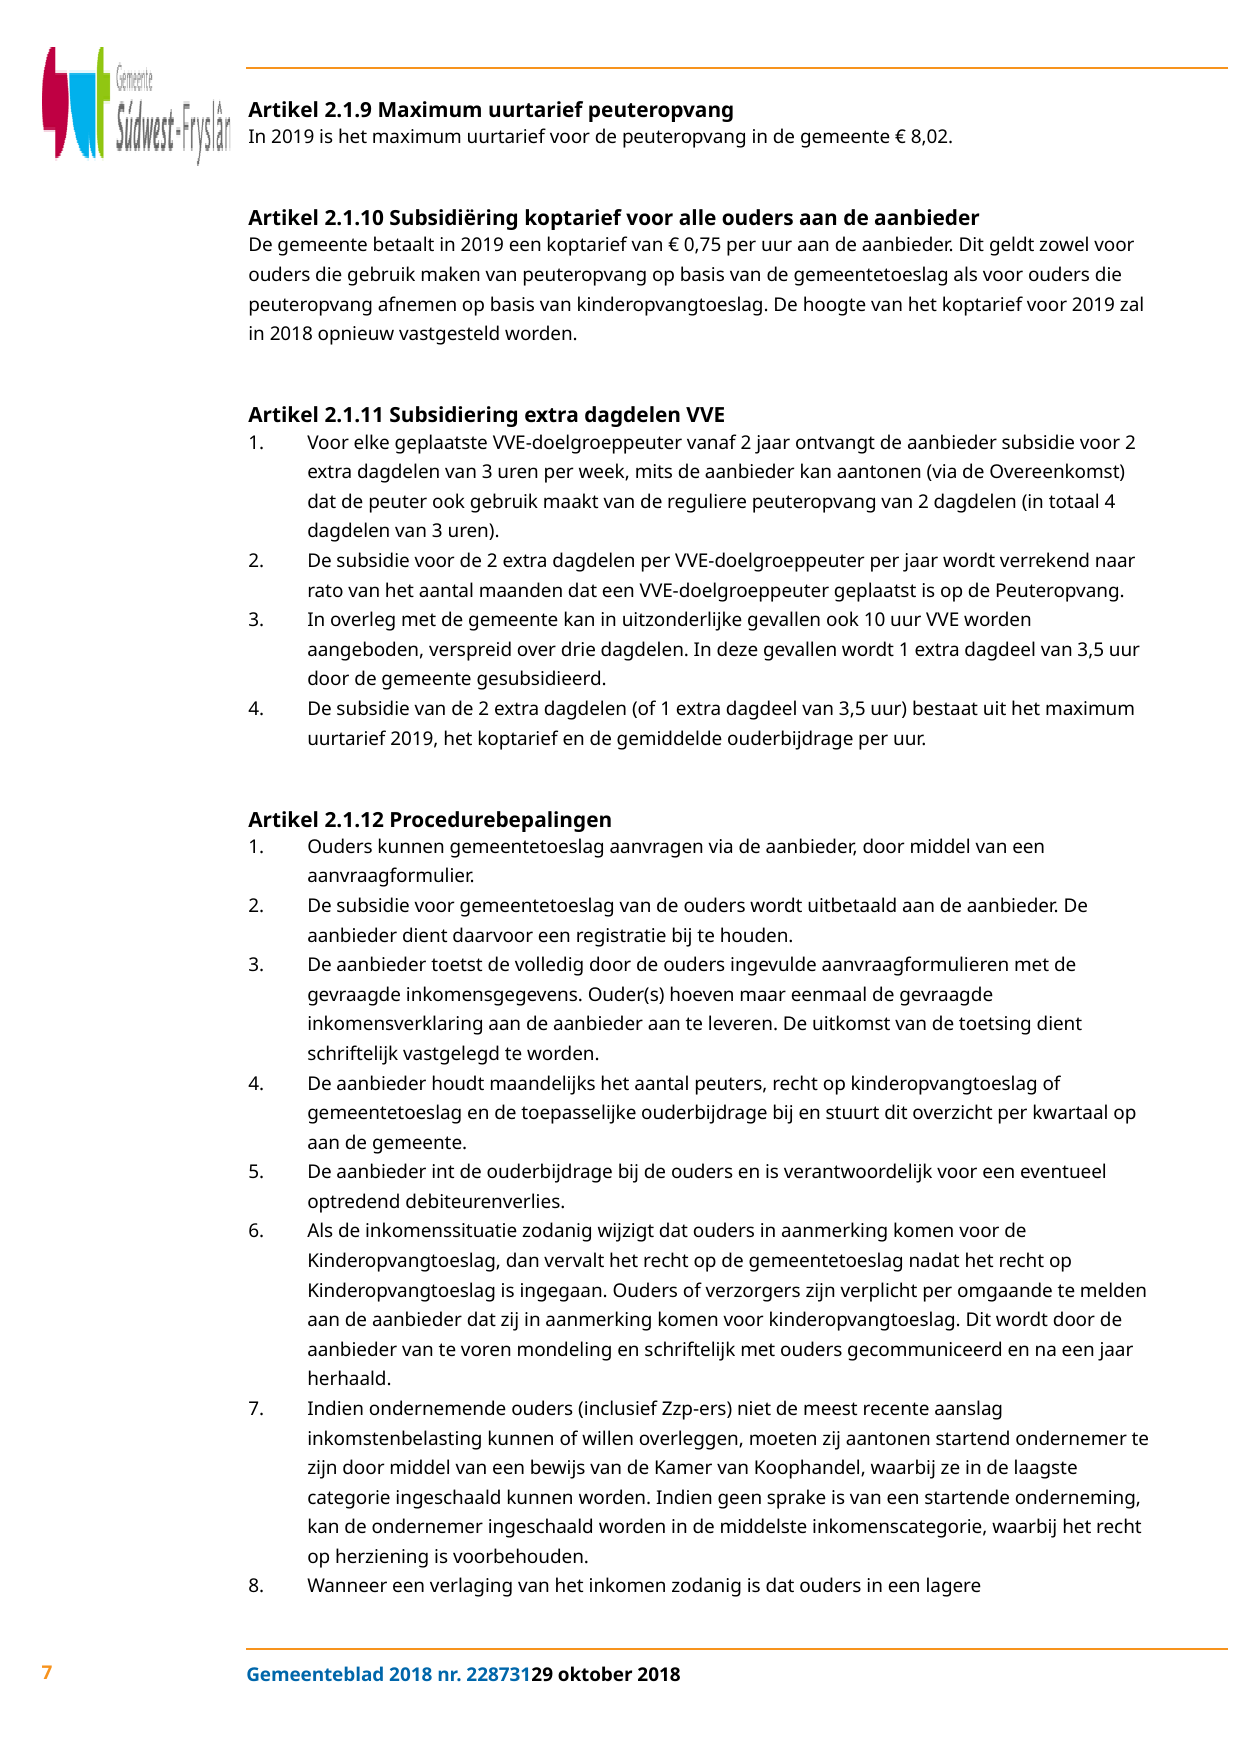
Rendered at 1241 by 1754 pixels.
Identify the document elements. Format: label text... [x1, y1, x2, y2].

list Als de inkomenssituatie zodanig wijzigt dat ouders in aanmerking komen voor de Kinderopvangtoeslag, dan vervalt het recht op de gemeentetoeslag nadat het recht op Kinderopvangtoeslag is ingegaan. Ouders of verzorgers zijn verplicht per omgaande te melden aan de aanbieder dat zij in aanmerking komen voor kinderopvangtoeslag. Dit wordt door de aanbieder van te voren mondeling en schriftelijk met ouders gecommuniceerd en na een jaar herhaald. [248, 1218, 1152, 1391]
list Indien ondernemende ouders (inclusief Zzp-ers) niet de meest recente aanslag inkomstenbelasting kunnen of willen overleggen, moeten zij aantonen startend ondernemer te zijn door middel van een bewijs van de Kamer van Koophandel, waarbij ze in de laagste categorie ingeschaald kunnen worden. Indien geen sprake is van een startende onderneming, kan de ondernemer ingeschaald worden in de middelste inkomenscategorie, waarbij het recht op herziening is voorbehouden. [248, 1395, 1152, 1569]
list In overleg met de gemeente kan in uitzonderlijke gevallen ook 10 uur VVE worden aangeboden, verspreid over drie dagdelen. In deze gevallen wordt 1 extra dagdeel van 3,5 uur door de gemeente gesubsidieerd. [248, 606, 1152, 691]
list De subsidie voor de 2 extra dagdelen per VVE-doelgroeppeuter per jaar wordt verrekend naar rato van het aantal maanden dat een VVE-doelgroeppeuter geplaatst is op de Peuteropvang. [248, 547, 1152, 602]
text Artikel 2.1.10 Subsidiëring koptarief voor alle ouders aan de aanbieder [248, 203, 1152, 232]
list Voor elke geplaatste VVE-doelgroeppeuter vanaf 2 jaar ontvangt de aanbieder subsidie voor 2 extra dagdelen van 3 uren per week, mits de aanbieder kan aantonen (via de Overeenkomst) dat de peuter ook gebruik maakt van de reguliere peuteropvang van 2 dagdelen (in totaal 4 dagdelen van 3 uren). [248, 429, 1152, 543]
list De aanbieder int de ouderbijdrage bij de ouders en is verantwoordelijk voor een eventueel optredend debiteurenverlies. [248, 1158, 1152, 1214]
text Artikel 2.1.12 Procedurebepalingen [248, 805, 1152, 833]
list Wanneer een verlaging van het inkomen zodanig is dat ouders in een lagere [248, 1573, 1152, 1598]
list De aanbieder houdt maandelijks het aantal peuters, recht op kinderopvangtoeslag of gemeentetoeslag en de toepasselijke ouderbijdrage bij en stuurt dit overzicht per kwartaal op aan de gemeente. [248, 1070, 1152, 1155]
list Ouders kunnen gemeentetoeslag aanvragen via de aanbieder, door middel van een aanvraagformulier. [248, 833, 1152, 888]
picture [41, 47, 231, 172]
list De subsidie van de 2 extra dagdelen (of 1 extra dagdeel van 3,5 uur) bestaat uit het maximum uurtarief 2019, het koptarief en de gemiddelde ouderbijdrage per uur. [248, 695, 1152, 750]
text Artikel 2.1.11 Subsidiering extra dagdelen VVE [248, 400, 1152, 429]
list De aanbieder toetst de volledig door de ouders ingevulde aanvraagformulieren met de gevraagde inkomensgegevens. Ouder(s) hoeven maar eenmaal de gevraagde inkomensverklaring aan de aanbieder aan te leveren. De uitkomst van de toetsing dient schriftelijk vastgelegd te worden. [248, 951, 1152, 1066]
list De subsidie voor gemeentetoeslag van de ouders wordt uitbetaald aan de aanbieder. De aanbieder dient daarvoor een registratie bij te houden. [248, 892, 1152, 948]
text Artikel 2.1.9 Maximum uurtarief peuteropvang [248, 95, 1152, 123]
text De gemeente betaalt in 2019 een koptarief van € 0,75 per uur aan de aanbieder. Dit geldt zowel voor ouders die gebruik maken van peuteropvang op basis van de gemeentetoeslag als voor ouders die peuteropvang afnemen op basis van kinderopvangtoeslag. De hoogte van het koptarief voor 2019 zal in 2018 opnieuw vastgesteld worden. [248, 232, 1152, 346]
text In 2019 is het maximum uurtarief voor de peuteropvang in de gemeente € 8,02. [248, 123, 1152, 149]
